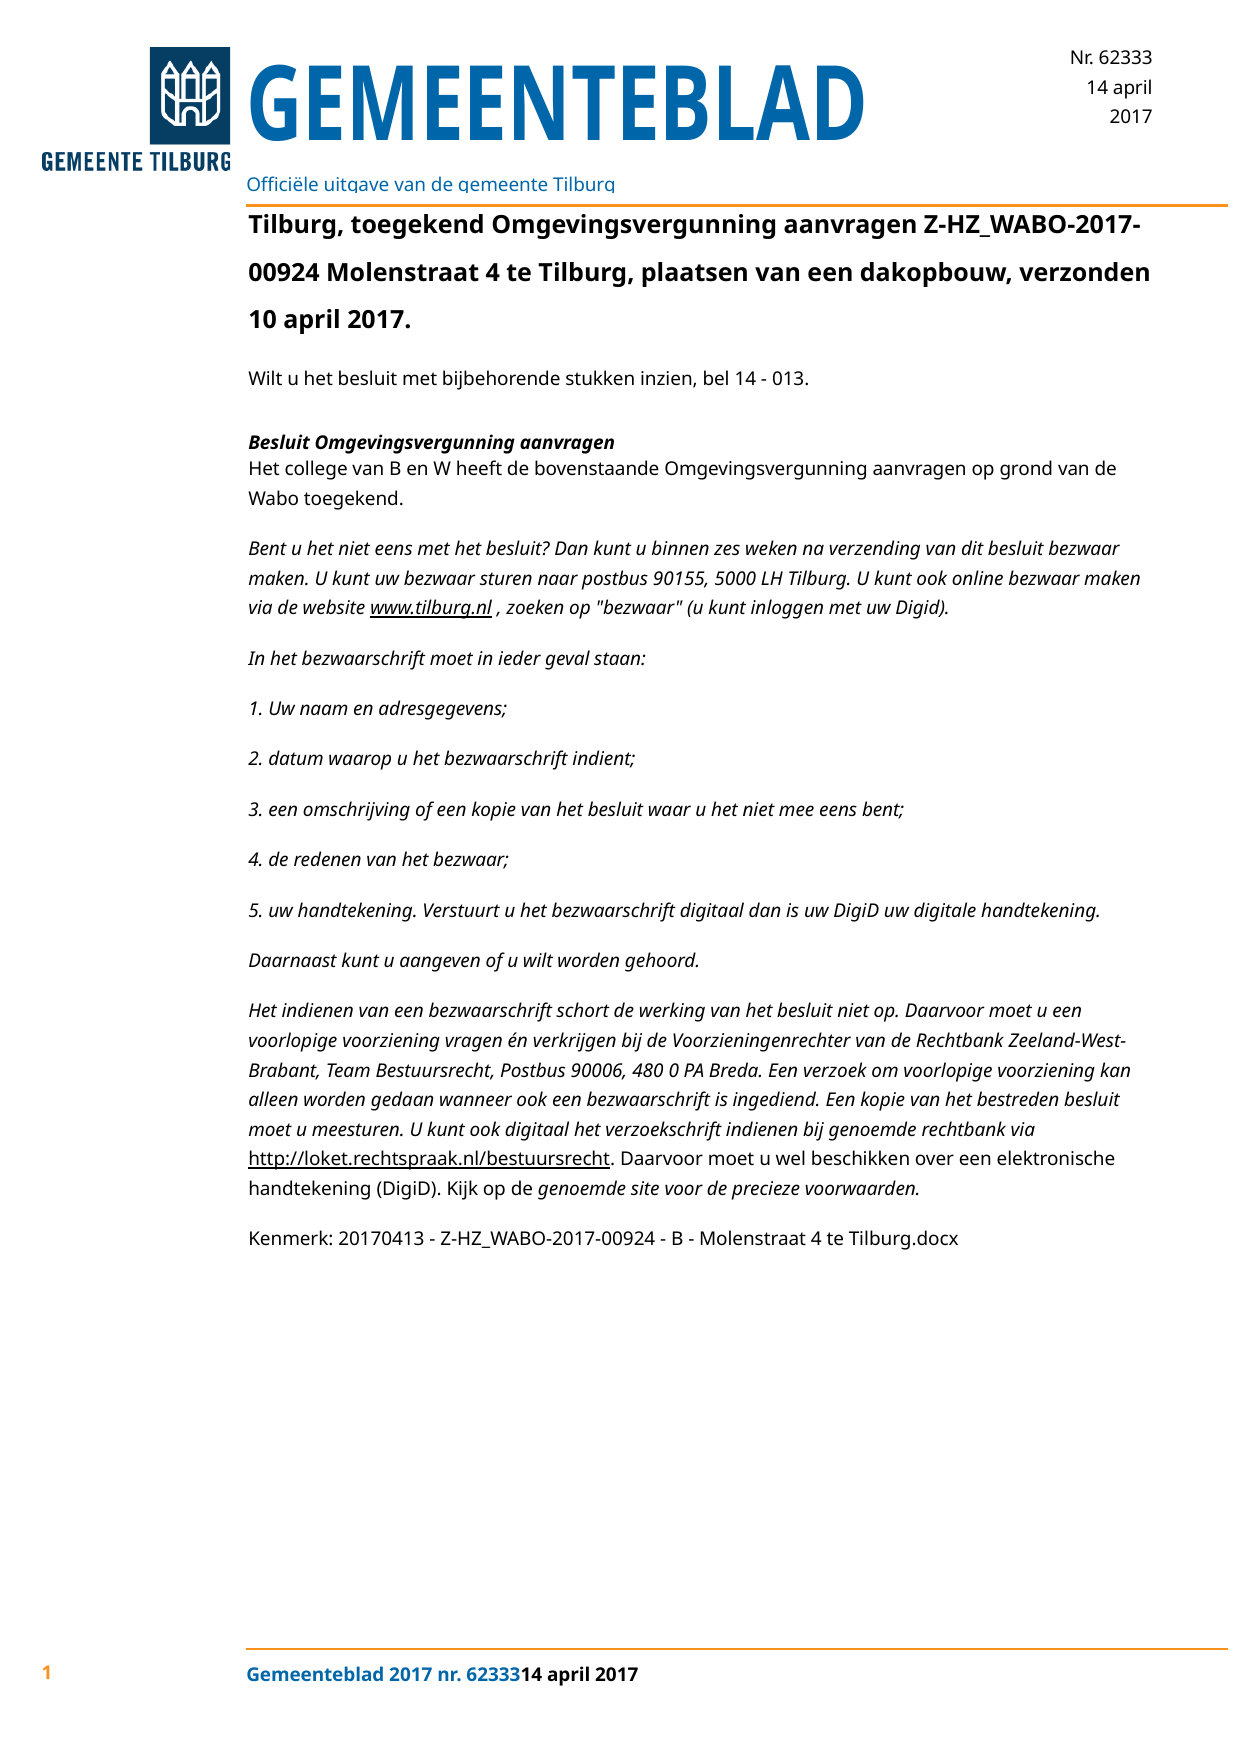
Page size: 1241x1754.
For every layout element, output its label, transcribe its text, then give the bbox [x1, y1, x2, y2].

text 3. een omschrijving of een kopie van het besluit waar u het niet mee eens bent; [248, 796, 1152, 822]
text Daarnaast kunt u aangeven of u wilt worden gehoord. [248, 947, 1152, 973]
text 2. datum waarop u het bezwaarschrift indient; [248, 746, 1152, 771]
text Tilburg, toegekend Omgevingsvergunning aanvragen Z-HZ_WABO-2017-00924 Molenstraat 4 te Tilburg, plaatsen van een dakopbouw, verzonden 10 april 2017. [248, 207, 1152, 336]
text Het college van B en W heeft de bovenstaande Omgevingsvergunning aanvragen op grond van de Wabo toegekend. [248, 455, 1152, 511]
text Besluit Omgevingsvergunning aanvragen [248, 429, 1152, 455]
text Het indienen van een bezwaarschrift schort de werking van het besluit niet op. Daarvoor moet u een voorlopige voorziening vragen én verkrijgen bij de Voorzieningenrechter van de Rechtbank Zeeland-West-Brabant, Team Bestuursrecht, Postbus 90006, 480 0 PA Breda. Een verzoek om voorlopige voorziening kan alleen worden gedaan wanneer ook een bezwaarschrift is ingediend. Een kopie van het bestreden besluit moet u meesturen. U kunt ook digitaal het verzoekschrift indienen bij genoemde rechtbank via http://loket.rechtspraak.nl/bestuursrecht. Daarvoor moet u wel beschikken over een elektronische handtekening (DigiD). Kijk op de genoemde site voor de precieze voorwaarden. [248, 998, 1152, 1201]
picture [41, 47, 231, 172]
text In het bezwaarschrift moet in ieder geval staan: [248, 645, 1152, 671]
text Bent u het niet eens met het besluit? Dan kunt u binnen zes weken na verzending van dit besluit bezwaar maken. U kunt uw bezwaar sturen naar postbus 90155, 5000 LH Tilburg. U kunt ook online bezwaar maken via de website www.tilburg.nl , zoeken op "bezwaar" (u kunt inloggen met uw Digid). [248, 535, 1152, 620]
text 4. de redenen van het bezwaar; [248, 846, 1152, 872]
text Kenmerk: 20170413 - Z-HZ_WABO-2017-00924 - B - Molenstraat 4 te Tilburg.docx [248, 1226, 1152, 1251]
text 5. uw handtekening. Verstuurt u het bezwaarschrift digitaal dan is uw DigiD uw digitale handtekening. [248, 897, 1152, 923]
text Wilt u het besluit met bijbehorende stukken inzien, bel 14 - 013. [248, 366, 1152, 391]
text 1. Uw naam en adresgegevens; [248, 695, 1152, 721]
